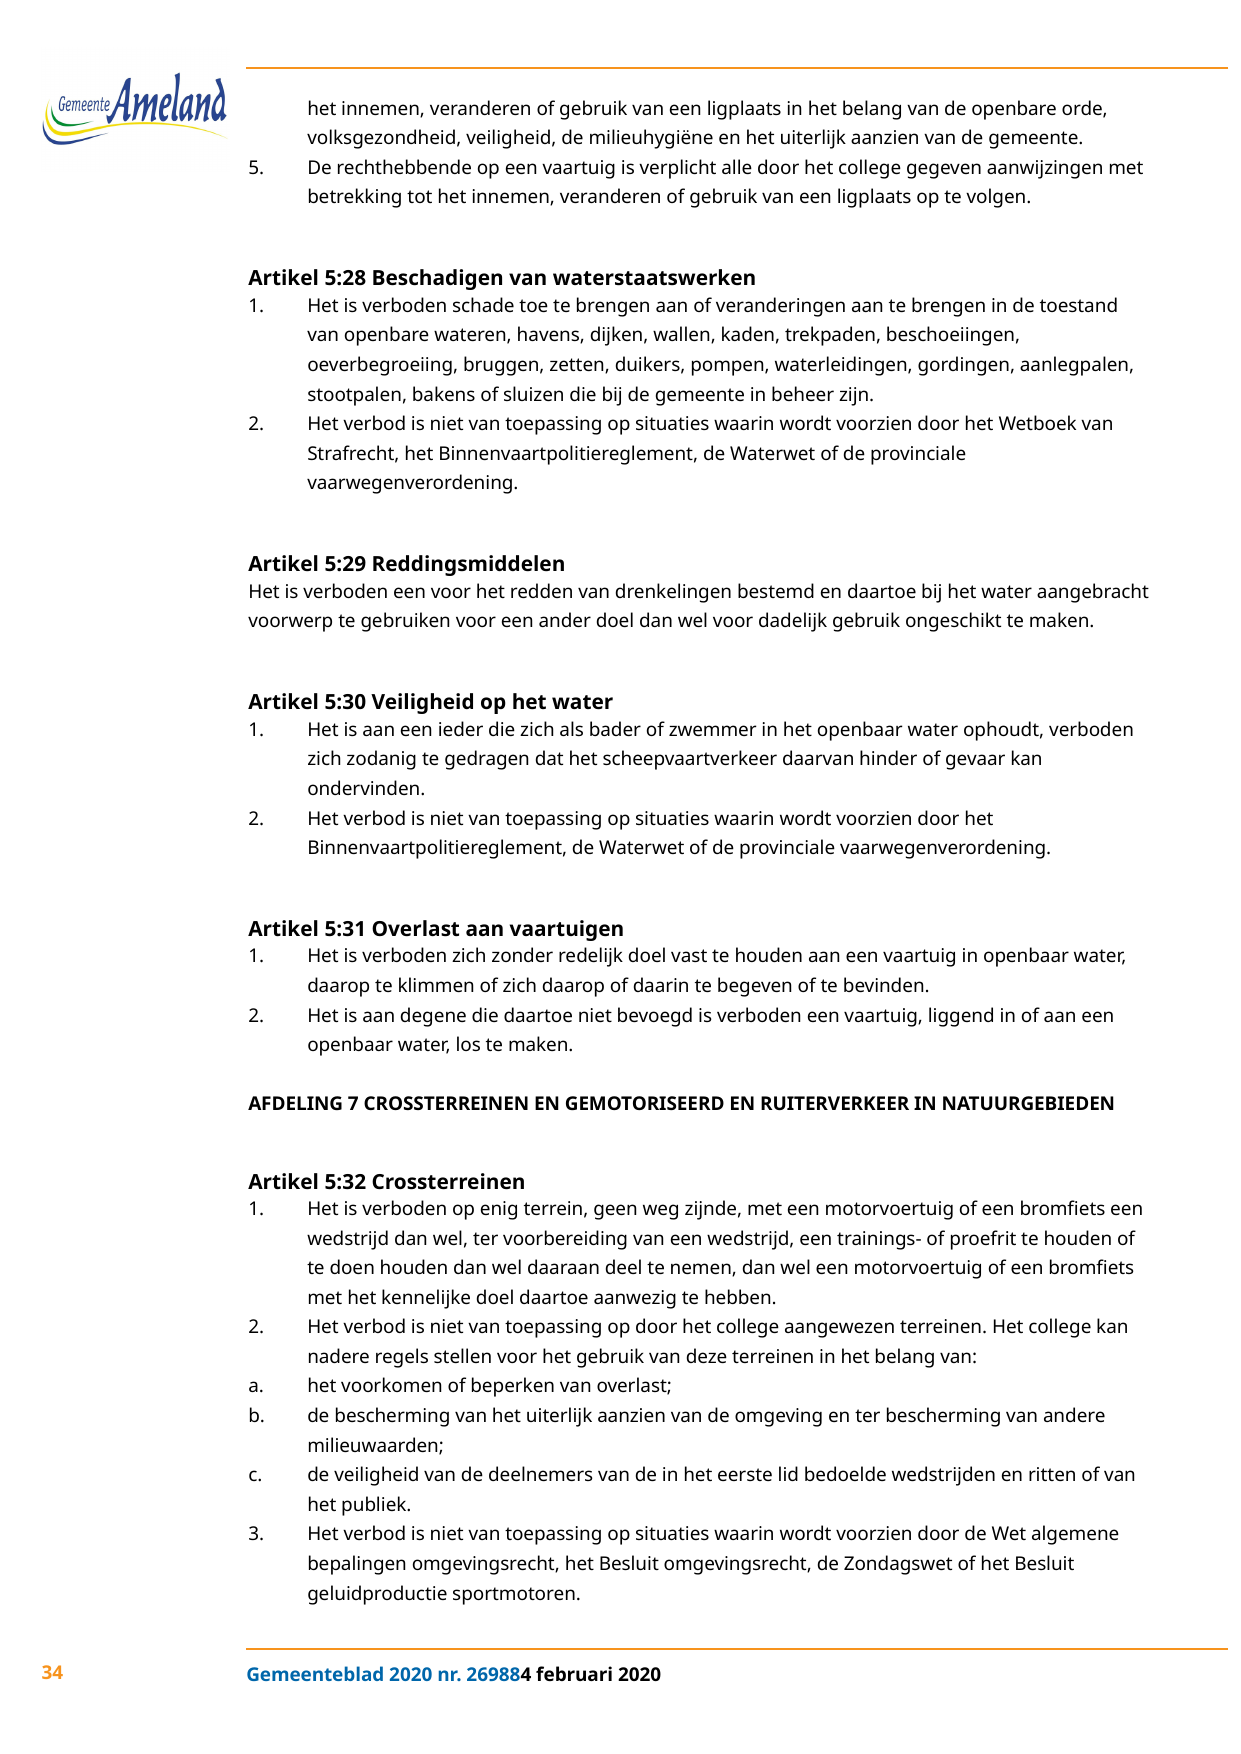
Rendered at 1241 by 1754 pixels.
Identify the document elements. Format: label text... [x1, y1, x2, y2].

list De rechthebbende op een vaartuig is verplicht alle door het college gegeven aanwijzingen met betrekking tot het innemen, veranderen of gebruik van een ligplaats op te volgen. [248, 154, 1152, 209]
list het voorkomen of beperken van overlast; [248, 1373, 1152, 1398]
list Het is verboden zich zonder redelijk doel vast te houden aan een vaartuig in openbaar water, daarop te klimmen of zich daarop of daarin te begeven of te bevinden. [248, 943, 1152, 998]
list Het is verboden schade toe te brengen aan of veranderingen aan te brengen in de toestand van openbare wateren, havens, dijken, wallen, kaden, trekpaden, beschoeiingen, oeverbegroeiing, bruggen, zetten, duikers, pompen, waterleidingen, gordingen, aanlegpalen, stootpalen, bakens of sluizen die bij de gemeente in beheer zijn. [248, 292, 1152, 406]
list de veiligheid van de deelnemers van de in het eerste lid bedoelde wedstrijden en ritten of van het publiek. [248, 1461, 1152, 1517]
list Het is aan een ieder die zich als bader of zwemmer in het openbaar water ophoudt, verboden zich zodanig te gedragen dat het scheepvaartverkeer daarvan hinder of gevaar kan ondervinden. [248, 716, 1152, 801]
text Artikel 5:28 Beschadigen van waterstaatswerken [248, 263, 1152, 292]
text AFDELING 7 CROSSTERREINEN EN GEMOTORISEERD EN RUITERVERKEER IN NATUURGEBIEDEN [248, 1091, 1152, 1116]
list Het is verboden op enig terrein, geen weg zijnde, met een motorvoertuig of een bromfiets een wedstrijd dan wel, ter voorbereiding van een wedstrijd, een trainings- of proefrit te houden of te doen houden dan wel daaraan deel te nemen, dan wel een motorvoertuig of een bromfiets met het kennelijke doel daartoe aanwezig te hebben. [248, 1195, 1152, 1310]
text Artikel 5:29 Reddingsmiddelen [248, 549, 1152, 578]
list Het is aan degene die daartoe niet bevoegd is verboden een vaartuig, liggend in of aan een openbaar water, los te maken. [248, 1002, 1152, 1057]
list Het verbod is niet van toepassing op situaties waarin wordt voorzien door het Wetboek van Strafrecht, het Binnenvaartpolitiereglement, de Waterwet of de provinciale vaarwegenverordening. [248, 410, 1152, 495]
text Het is verboden een voor het redden van drenkelingen bestemd en daartoe bij het water aangebracht voorwerp te gebruiken voor een ander doel dan wel voor dadelijk gebruik ongeschikt te maken. [248, 578, 1152, 633]
list Het verbod is niet van toepassing op door het college aangewezen terreinen. Het college kan nadere regels stellen voor het gebruik van deze terreinen in het belang van: [248, 1313, 1152, 1369]
list Het verbod is niet van toepassing op situaties waarin wordt voorzien door het Binnenvaartpolitiereglement, de Waterwet of de provinciale vaarwegenverordening. [248, 805, 1152, 860]
list de bescherming van het uiterlijk aanzien van de omgeving en ter bescherming van andere milieuwaarden; [248, 1402, 1152, 1458]
text Artikel 5:32 Crossterreinen [248, 1167, 1152, 1195]
picture [41, 47, 231, 172]
list Het verbod is niet van toepassing op situaties waarin wordt voorzien door de Wet algemene bepalingen omgevingsrecht, het Besluit omgevingsrecht, de Zondagswet of het Besluit geluidproductie sportmotoren. [248, 1521, 1152, 1606]
text Artikel 5:31 Overlast aan vaartuigen [248, 914, 1152, 943]
list het innemen, veranderen of gebruik van een ligplaats in het belang van de openbare orde, volksgezondheid, veiligheid, de milieuhygiëne en het uiterlijk aanzien van de gemeente. [248, 95, 1152, 150]
text Artikel 5:30 Veiligheid op het water [248, 687, 1152, 716]
